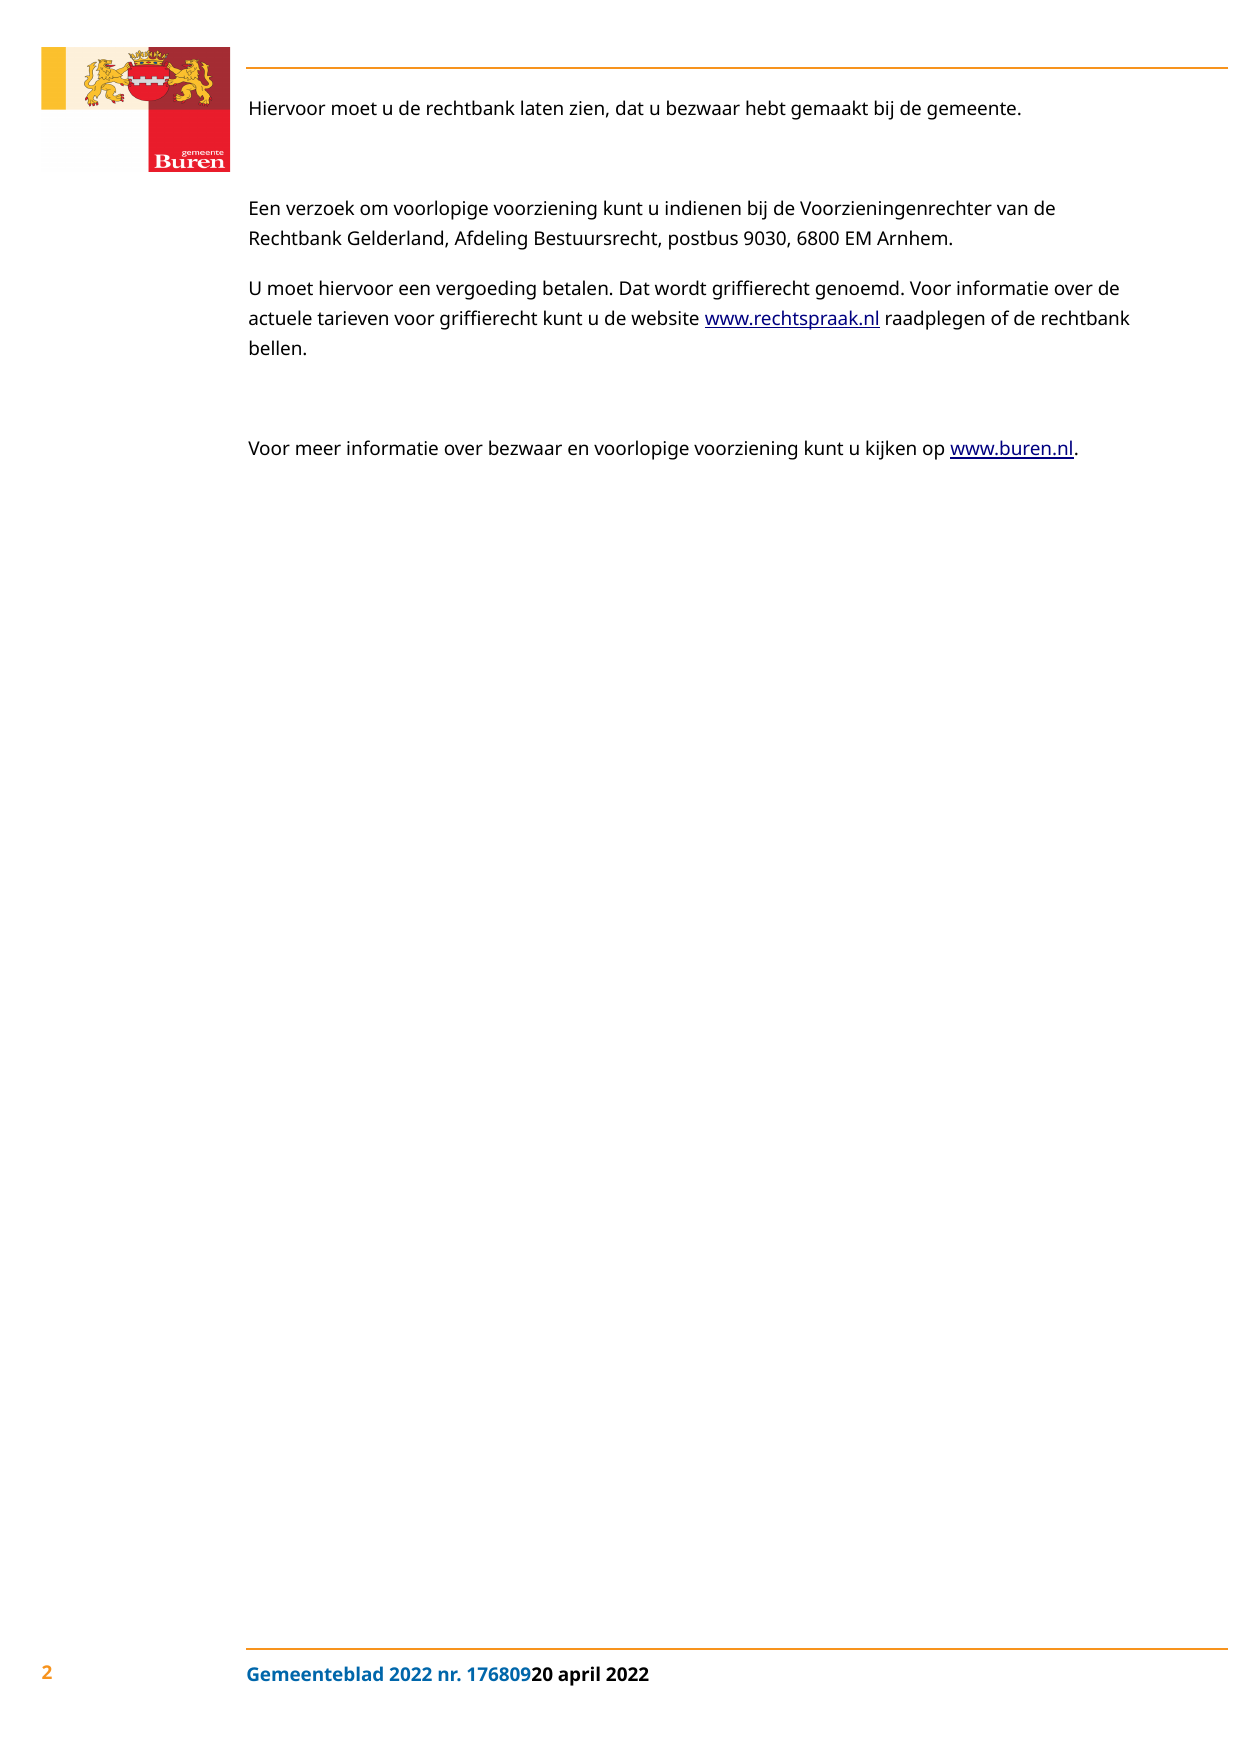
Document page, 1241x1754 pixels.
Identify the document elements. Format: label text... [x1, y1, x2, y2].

picture [41, 47, 231, 172]
text U moet hiervoor een vergoeding betalen. Dat wordt griffierecht genoemd. Voor informatie over de actuele tarieven voor griffierecht kunt u de website www.rechtspraak.nl raadplegen of de rechtbank bellen. [248, 276, 1152, 361]
text Hiervoor moet u de rechtbank laten zien, dat u bezwaar hebt gemaakt bij de gemeente. [248, 95, 1152, 121]
text Voor meer informatie over bezwaar en voorlopige voorziening kunt u kijken op www.buren.nl. [248, 436, 1152, 461]
text Een verzoek om voorlopige voorziening kunt u indienen bij de Voorzieningenrechter van de Rechtbank Gelderland, Afdeling Bestuursrecht, postbus 9030, 6800 EM Arnhem. [248, 196, 1152, 251]
